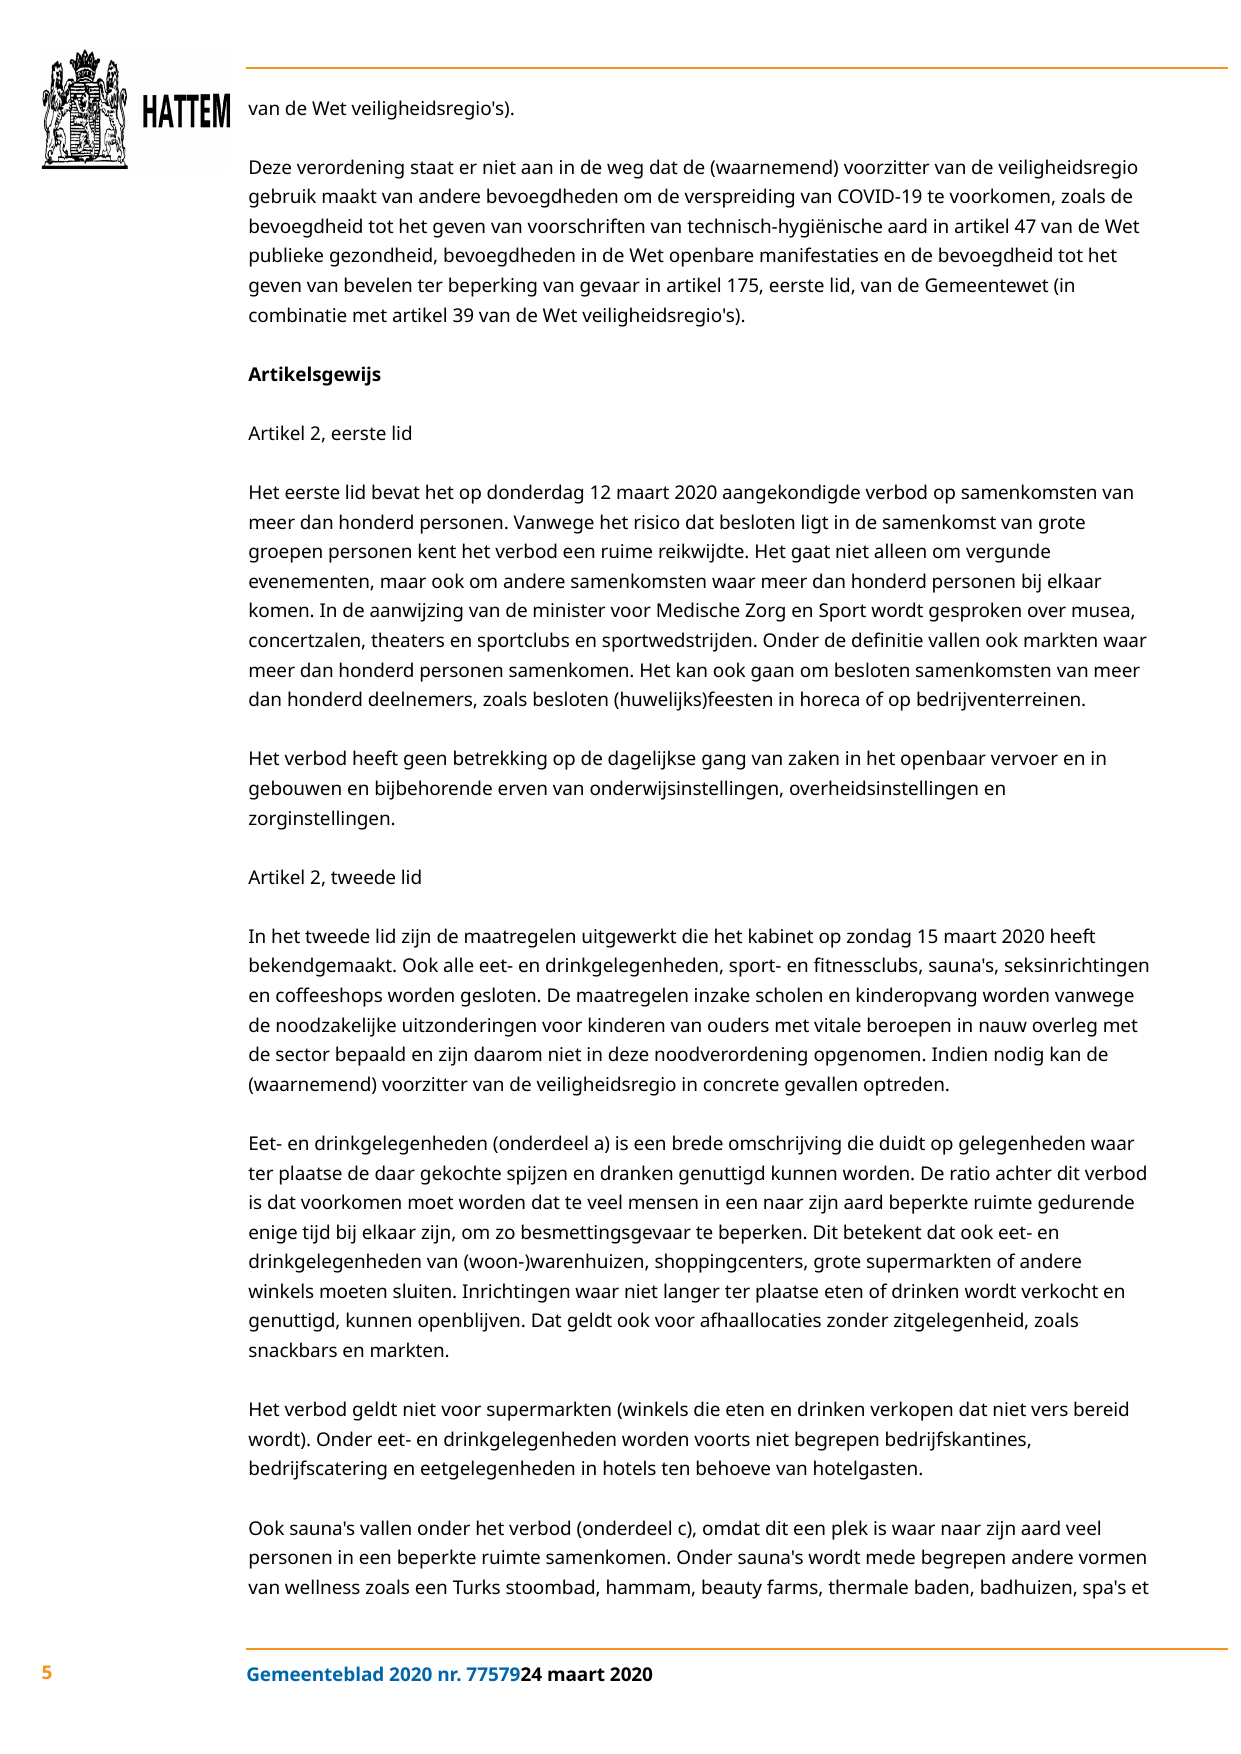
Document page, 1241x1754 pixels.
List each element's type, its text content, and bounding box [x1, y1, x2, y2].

text Artikelsgewijs [248, 361, 1152, 387]
text van de Wet veiligheidsregio's). [248, 95, 1152, 121]
text Ook sauna's vallen onder het verbod (onderdeel c), omdat dit een plek is waar naar zijn aard veel personen in een beperkte ruimte samenkomen. Onder sauna's wordt mede begrepen andere vormen van wellness zoals een Turks stoombad, hammam, beauty farms, thermale baden, badhuizen, spa's et [248, 1515, 1152, 1600]
text Het verbod heeft geen betrekking op de dagelijkse gang van zaken in het openbaar vervoer en in gebouwen en bijbehorende erven van onderwijsinstellingen, overheidsinstellingen en zorginstellingen. [248, 746, 1152, 831]
picture [41, 47, 231, 172]
text Artikel 2, tweede lid [248, 864, 1152, 890]
text Het verbod geldt niet voor supermarkten (winkels die eten en drinken verkopen dat niet vers bereid wordt). Onder eet- en drinkgelegenheden worden voorts niet begrepen bedrijfskantines, bedrijfscatering en eetgelegenheden in hotels ten behoeve van hotelgasten. [248, 1396, 1152, 1481]
text Het eerste lid bevat het op donderdag 12 maart 2020 aangekondigde verbod op samenkomsten van meer dan honderd personen. Vanwege het risico dat besloten ligt in de samenkomst van grote groepen personen kent het verbod een ruime reikwijdte. Het gaat niet alleen om vergunde evenementen, maar ook om andere samenkomsten waar meer dan honderd personen bij elkaar komen. In de aanwijzing van de minister voor Medische Zorg en Sport wordt gesproken over musea, concertzalen, theaters en sportclubs en sportwedstrijden. Onder de definitie vallen ook markten waar meer dan honderd personen samenkomen. Het kan ook gaan om besloten samenkomsten van meer dan honderd deelnemers, zoals besloten (huwelijks)feesten in horeca of op bedrijventerreinen. [248, 479, 1152, 712]
text Artikel 2, eerste lid [248, 420, 1152, 446]
text Deze verordening staat er niet aan in de weg dat de (waarnemend) voorzitter van de veiligheidsregio gebruik maakt van andere bevoegdheden om de verspreiding van COVID-19 te voorkomen, zoals de bevoegdheid tot het geven van voorschriften van technisch-hygiënische aard in artikel 47 van de Wet publieke gezondheid, bevoegdheden in de Wet openbare manifestaties en de bevoegdheid tot het geven van bevelen ter beperking van gevaar in artikel 175, eerste lid, van de Gemeentewet (in combinatie met artikel 39 van de Wet veiligheidsregio's). [248, 154, 1152, 328]
text Eet- en drinkgelegenheden (onderdeel a) is een brede omschrijving die duidt op gelegenheden waar ter plaatse de daar gekochte spijzen en dranken genuttigd kunnen worden. De ratio achter dit verbod is dat voorkomen moet worden dat te veel mensen in een naar zijn aard beperkte ruimte gedurende enige tijd bij elkaar zijn, om zo besmettingsgevaar te beperken. Dit betekent dat ook eet- en drinkgelegenheden van (woon-)warenhuizen, shoppingcenters, grote supermarkten of andere winkels moeten sluiten. Inrichtingen waar niet langer ter plaatse eten of drinken wordt verkocht en genuttigd, kunnen openblijven. Dat geldt ook voor afhaallocaties zonder zitgelegenheid, zoals snackbars en markten. [248, 1130, 1152, 1363]
text In het tweede lid zijn de maatregelen uitgewerkt die het kabinet op zondag 15 maart 2020 heeft bekendgemaakt. Ook alle eet- en drinkgelegenheden, sport- en fitnessclubs, sauna's, seksinrichtingen en coffeeshops worden gesloten. De maatregelen inzake scholen en kinderopvang worden vanwege de noodzakelijke uitzonderingen voor kinderen van ouders met vitale beroepen in nauw overleg met de sector bepaald en zijn daarom niet in deze noodverordening opgenomen. Indien nodig kan de (waarnemend) voorzitter van de veiligheidsregio in concrete gevallen optreden. [248, 923, 1152, 1097]
